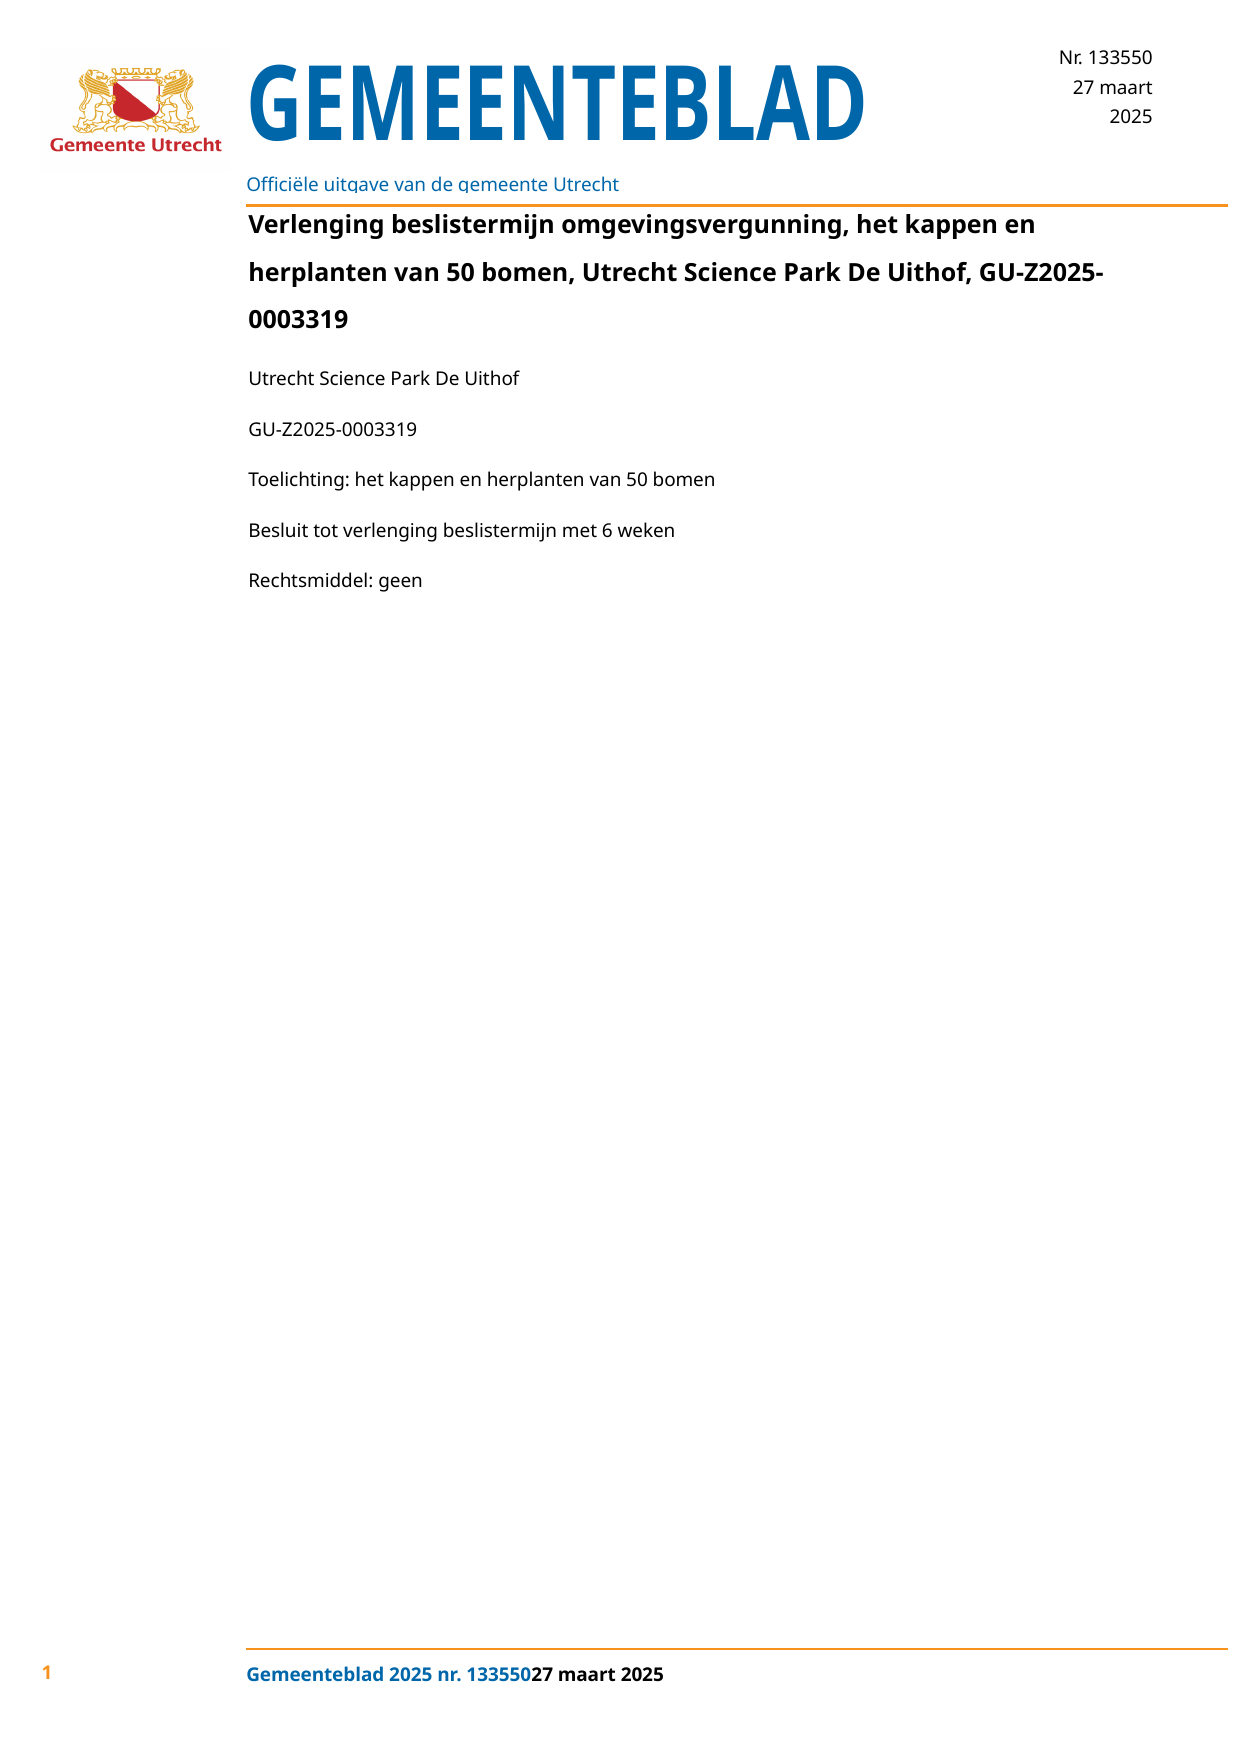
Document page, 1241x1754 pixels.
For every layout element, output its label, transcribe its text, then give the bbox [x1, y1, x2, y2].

text GU-Z2025-0003319 [248, 416, 1152, 442]
text Besluit tot verlenging beslistermijn met 6 weken [248, 517, 1152, 542]
text Toelichting: het kappen en herplanten van 50 bomen [248, 466, 1152, 492]
text Utrecht Science Park De Uithof [248, 366, 1152, 391]
text Rechtsmiddel: geen [248, 567, 1152, 593]
picture [41, 47, 231, 172]
text Verlenging beslistermijn omgevingsvergunning, het kappen en herplanten van 50 bomen, Utrecht Science Park De Uithof, GU-Z2025-0003319 [248, 207, 1152, 336]
